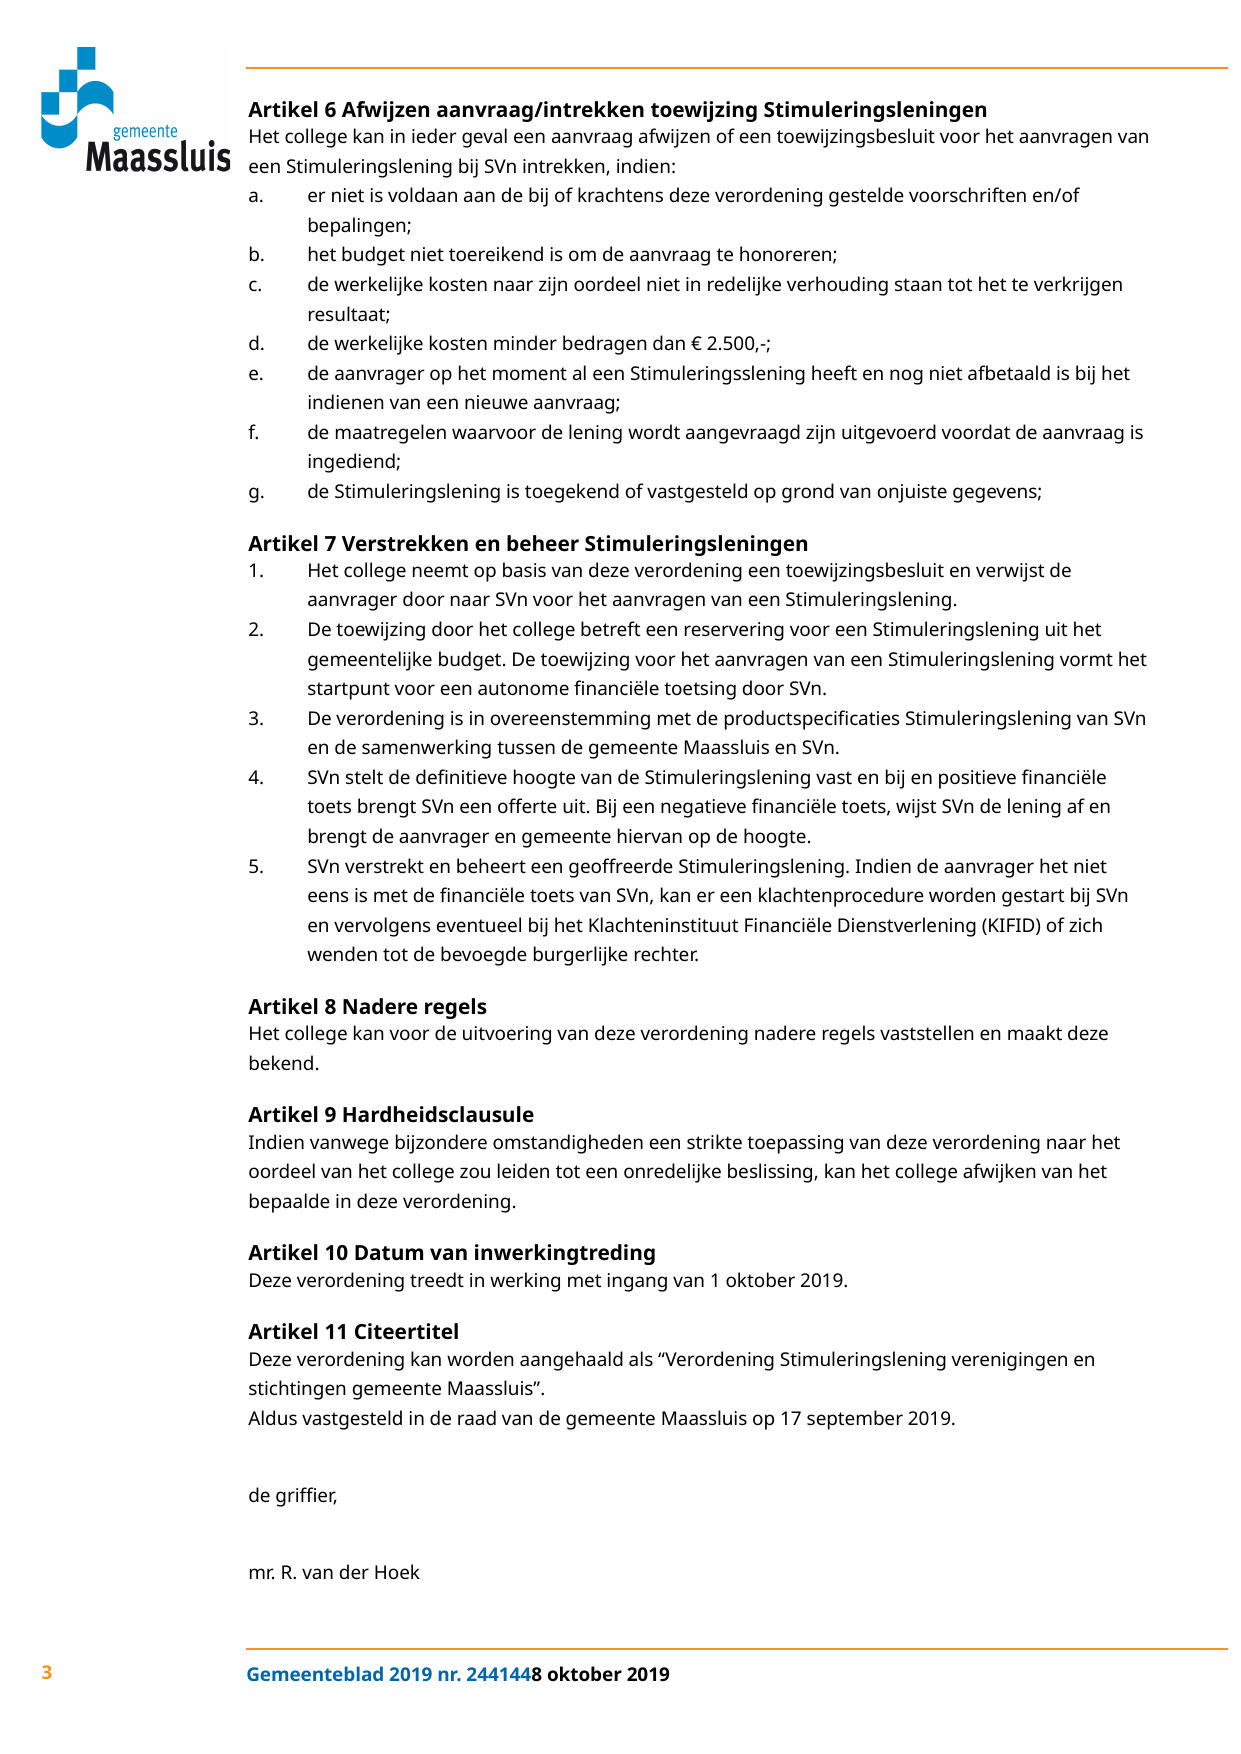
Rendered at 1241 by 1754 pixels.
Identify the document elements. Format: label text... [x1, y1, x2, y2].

list de aanvrager op het moment al een Stimuleringsslening heeft en nog niet afbetaald is bij het indienen van een nieuwe aanvraag; [248, 360, 1152, 415]
list SVn verstrekt en beheert een geoffreerde Stimuleringslening. Indien de aanvrager het niet eens is met de financiële toets van SVn, kan er een klachtenprocedure worden gestart bij SVn en vervolgens eventueel bij het Klachteninstituut Financiële Dienstverlening (KIFID) of zich wenden tot de bevoegde burgerlijke rechter. [248, 853, 1152, 967]
list De toewijzing door het college betreft een reservering voor een Stimuleringslening uit het gemeentelijke budget. De toewijzing voor het aanvragen van een Stimuleringslening vormt het startpunt voor een autonome financiële toetsing door SVn. [248, 616, 1152, 701]
text Artikel 7 Verstrekken en beheer Stimuleringsleningen [248, 529, 1152, 557]
text Het college kan in ieder geval een aanvraag afwijzen of een toewijzingsbesluit voor het aanvragen van een Stimuleringslening bij SVn intrekken, indien: [248, 123, 1152, 178]
text Artikel 11 Citeertitel [248, 1317, 1152, 1346]
list de werkelijke kosten naar zijn oordeel niet in redelijke verhouding staan tot het te verkrijgen resultaat; [248, 271, 1152, 326]
list de werkelijke kosten minder bedragen dan € 2.500,-; [248, 330, 1152, 356]
list de maatregelen waarvoor de lening wordt aangevraagd zijn uitgevoerd voordat de aanvraag is ingediend; [248, 419, 1152, 474]
text de griffier, [248, 1482, 1152, 1508]
list er niet is voldaan aan de bij of krachtens deze verordening gestelde voorschriften en/of bepalingen; [248, 182, 1152, 238]
text Indien vanwege bijzondere omstandigheden een strikte toepassing van deze verordening naar het oordeel van het college zou leiden tot een onredelijke beslissing, kan het college afwijken van het bepaalde in deze verordening. [248, 1129, 1152, 1214]
text Deze verordening treedt in werking met ingang van 1 oktober 2019. [248, 1267, 1152, 1293]
list de Stimuleringslening is toegekend of vastgesteld op grond van onjuiste gegevens; [248, 478, 1152, 504]
list het budget niet toereikend is om de aanvraag te honoreren; [248, 242, 1152, 267]
text mr. R. van der Hoek [248, 1559, 1152, 1585]
text Artikel 9 Hardheidsclausule [248, 1101, 1152, 1129]
text Aldus vastgesteld in de raad van de gemeente Maassluis op 17 september 2019. [248, 1405, 1152, 1431]
text Het college kan voor de uitvoering van deze verordening nadere regels vaststellen en maakt deze bekend. [248, 1021, 1152, 1076]
text Deze verordening kan worden aangehaald als “Verordening Stimuleringslening verenigingen en stichtingen gemeente Maassluis”. [248, 1346, 1152, 1401]
picture [41, 47, 231, 172]
picture [41, 47, 77, 92]
list SVn stelt de definitieve hoogte van de Stimuleringslening vast en bij en positieve financiële toets brengt SVn een offerte uit. Bij een negatieve financiële toets, wijst SVn de lening af en brengt de aanvrager en gemeente hiervan op de hoogte. [248, 764, 1152, 849]
text Artikel 8 Nadere regels [248, 992, 1152, 1021]
text Artikel 10 Datum van inwerkingtreding [248, 1238, 1152, 1267]
list Het college neemt op basis van deze verordening een toewijzingsbesluit en verwijst de aanvrager door naar SVn voor het aanvragen van een Stimuleringslening. [248, 557, 1152, 612]
text Artikel 6 Afwijzen aanvraag/intrekken toewijzing Stimuleringsleningen [248, 95, 1152, 123]
list De verordening is in overeenstemming met de productspecificaties Stimuleringslening van SVn en de samenwerking tussen de gemeente Maassluis en SVn. [248, 705, 1152, 760]
